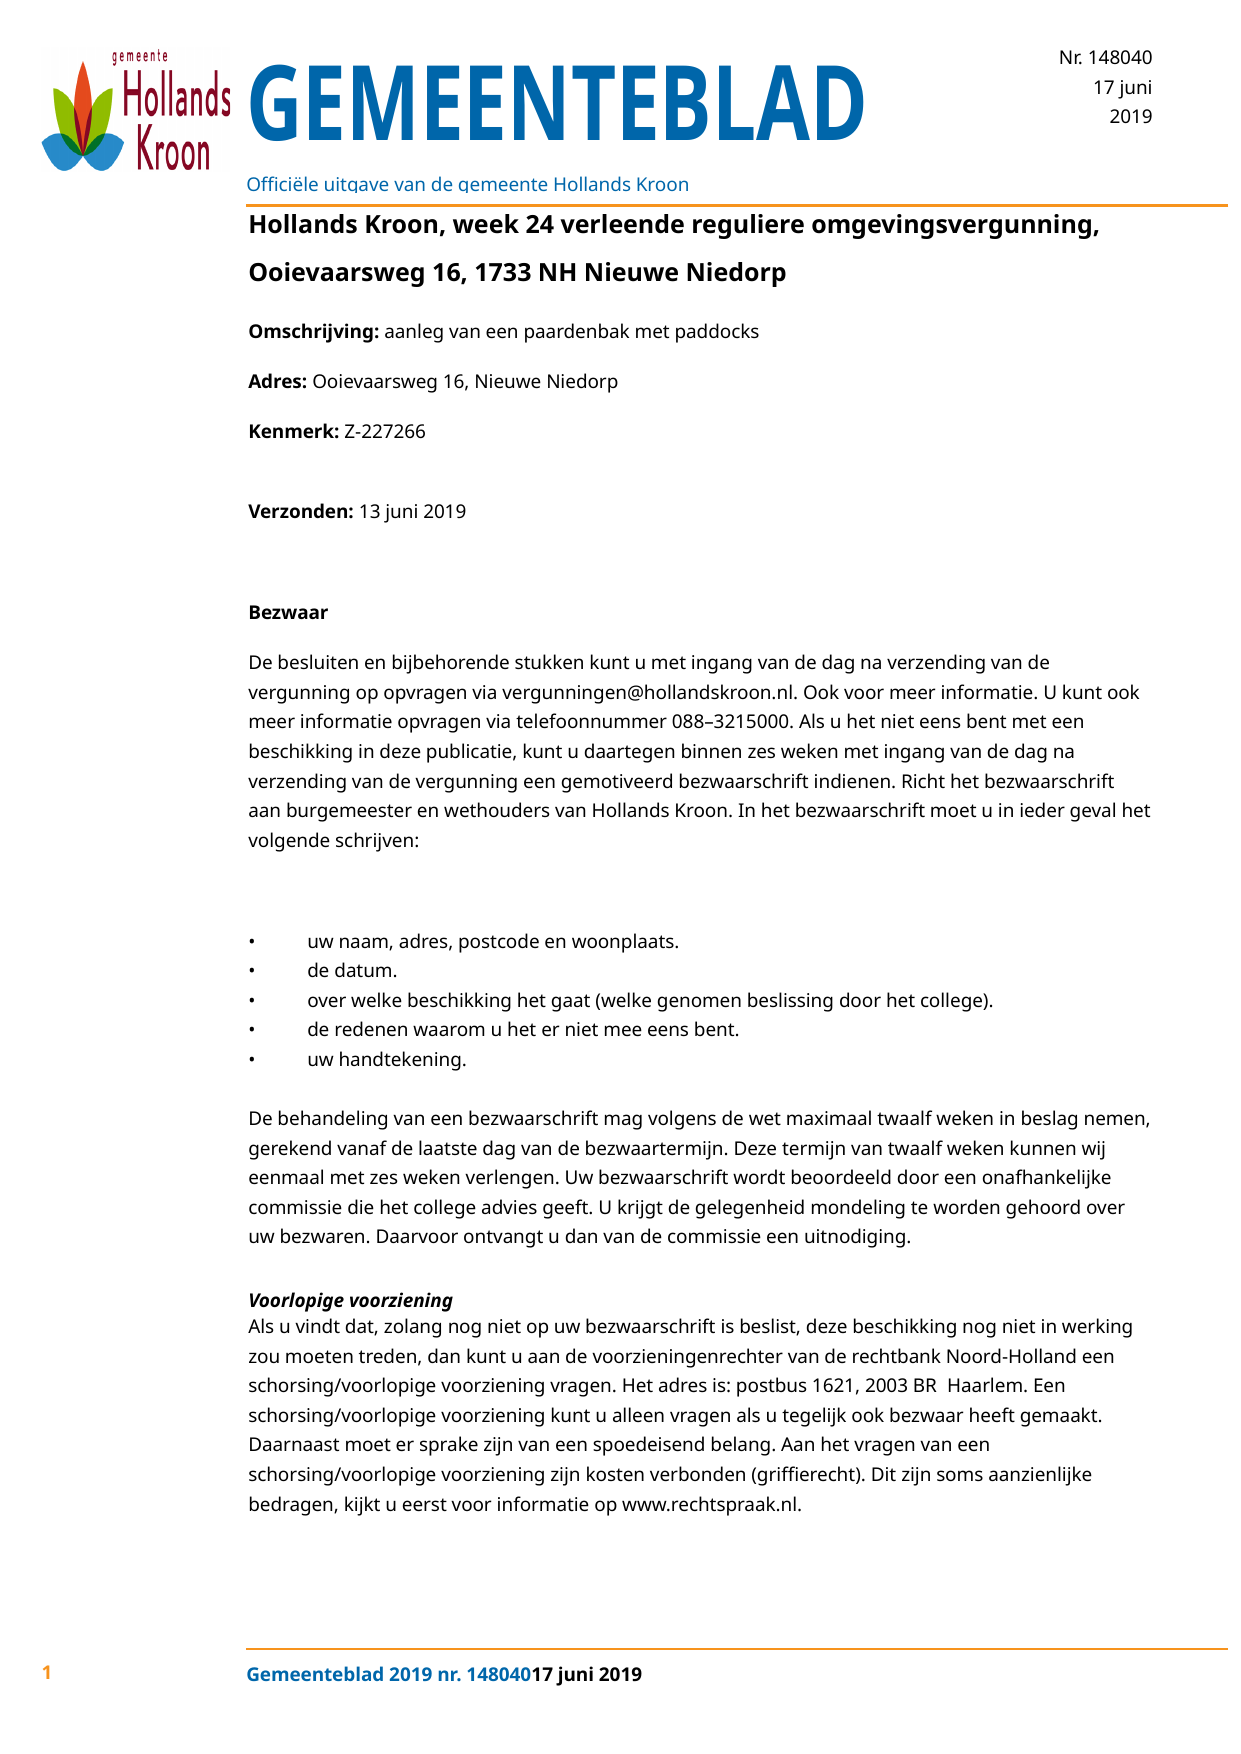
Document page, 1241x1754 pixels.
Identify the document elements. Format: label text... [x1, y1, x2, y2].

text Verzonden: 13 juni 2019 [248, 498, 1152, 524]
text Omschrijving: aanleg van een paardenbak met paddocks [248, 318, 1152, 344]
text Hollands Kroon, week 24 verleende reguliere omgevingsvergunning, Ooievaarsweg 16, 1733 NH Nieuwe Niedorp [248, 207, 1152, 288]
text Bezwaar [248, 599, 1152, 625]
table_header [248, 469, 700, 495]
text Adres: Ooievaarsweg 16, Nieuwe Niedorp [248, 368, 1152, 394]
table_header [700, 469, 1152, 495]
list de redenen waarom u het er niet mee eens bent. [248, 1017, 1152, 1042]
text Voorlopige voorziening [248, 1288, 1152, 1313]
text Als u vindt dat, zolang nog niet op uw bezwaarschrift is beslist, deze beschikking nog niet in werking zou moeten treden, dan kunt u aan de voorzieningenrechter van de rechtbank Noord-Holland een schorsing/voorlopige voorziening vragen. Het adres is: postbus 1621, 2003 BR Haarlem. Een schorsing/voorlopige voorziening kunt u alleen vragen als u tegelijk ook bezwaar heeft gemaakt. Daarnaast moet er sprake zijn van een spoedeisend belang. Aan het vragen van een schorsing/voorlopige voorziening zijn kosten verbonden (griffierecht). Dit zijn soms aanzienlijke bedragen, kijkt u eerst voor informatie op www.rechtspraak.nl. [248, 1313, 1152, 1517]
text Kenmerk: Z-227266 [248, 419, 1152, 444]
list uw handtekening. [248, 1046, 1152, 1072]
picture [41, 47, 231, 172]
list over welke beschikking het gaat (welke genomen beslissing door het college). [248, 987, 1152, 1013]
list de datum. [248, 957, 1152, 983]
text De behandeling van een bezwaarschrift mag volgens de wet maximaal twaalf weken in beslag nemen, gerekend vanaf de laatste dag van de bezwaartermijn. Deze termijn van twaalf weken kunnen wij eenmaal met zes weken verlengen. Uw bezwaarschrift wordt beoordeeld door een onafhankelijke commissie die het college advies geeft. U krijgt de gelegenheid mondeling te worden gehoord over uw bezwaren. Daarvoor ontvangt u dan van de commissie een uitnodiging. [248, 1105, 1152, 1249]
list uw naam, adres, postcode en woonplaats. [248, 928, 1152, 953]
text De besluiten en bijbehorende stukken kunt u met ingang van de dag na verzending van de vergunning op opvragen via vergunningen@hollandskroon.nl. Ook voor meer informatie. U kunt ook meer informatie opvragen via telefoonnummer 088–3215000. Als u het niet eens bent met een beschikking in deze publicatie, kunt u daartegen binnen zes weken met ingang van de dag na verzending van de vergunning een gemotiveerd bezwaarschrift indienen. Richt het bezwaarschrift aan burgemeester en wethouders van Hollands Kroon. In het bezwaarschrift moet u in ieder geval het volgende schrijven: [248, 649, 1152, 853]
